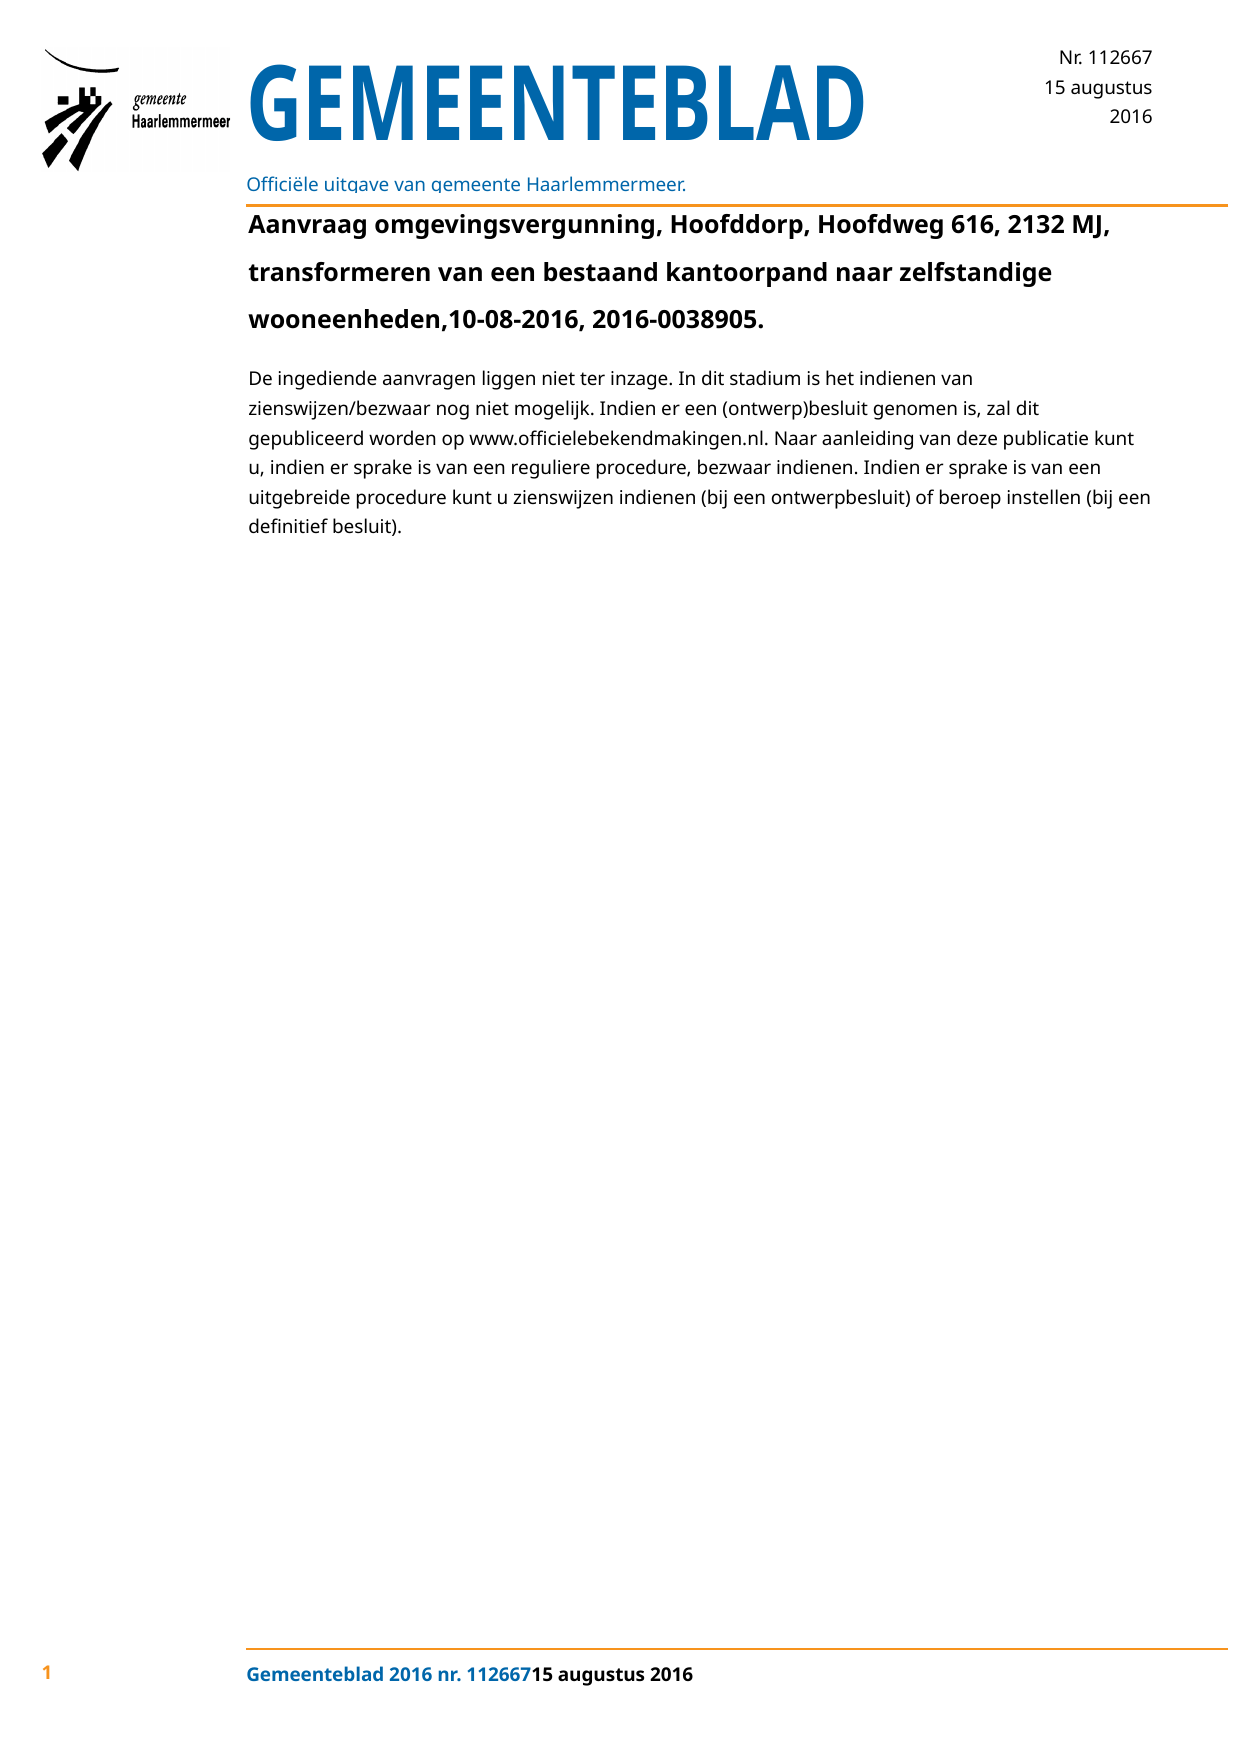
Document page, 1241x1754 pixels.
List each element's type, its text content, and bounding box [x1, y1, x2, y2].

text De ingediende aanvragen liggen niet ter inzage. In dit stadium is het indienen van zienswijzen/bezwaar nog niet mogelijk. Indien er een (ontwerp)besluit genomen is, zal dit gepubliceerd worden op www.officielebekendmakingen.nl. Naar aanleiding van deze publicatie kunt u, indien er sprake is van een reguliere procedure, bezwaar indienen. Indien er sprake is van een uitgebreide procedure kunt u zienswijzen indienen (bij een ontwerpbesluit) of beroep instellen (bij een definitief besluit). [248, 366, 1152, 539]
text Aanvraag omgevingsvergunning, Hoofddorp, Hoofdweg 616, 2132 MJ, transformeren van een bestaand kantoorpand naar zelfstandige wooneenheden,10-08-2016, 2016-0038905. [248, 207, 1152, 336]
picture [41, 47, 231, 172]
